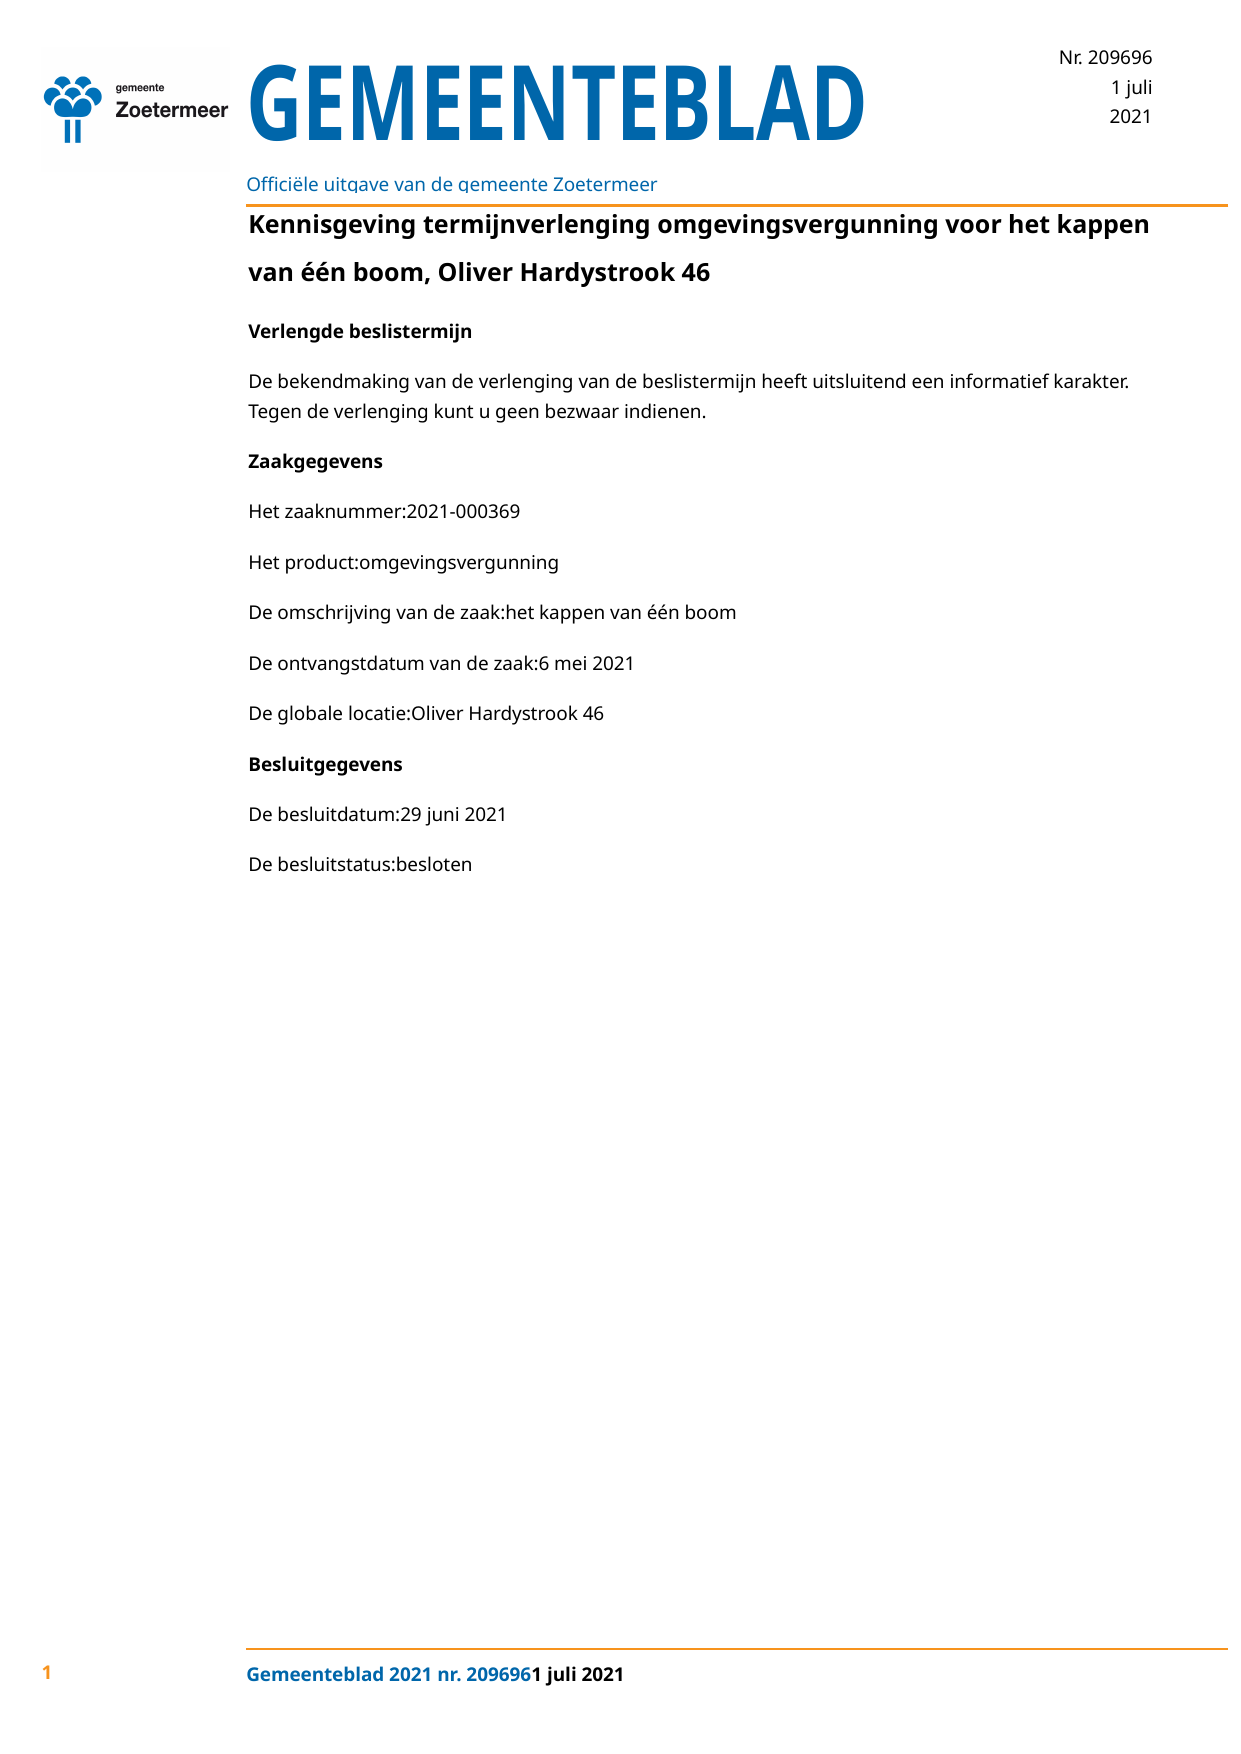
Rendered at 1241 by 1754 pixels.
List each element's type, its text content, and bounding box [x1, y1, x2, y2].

picture [41, 47, 231, 172]
text Verlengde beslistermijn [248, 318, 1152, 344]
text Besluitgegevens [248, 751, 1152, 777]
text De besluitstatus:besloten [248, 852, 1152, 877]
text Het product:omgevingsvergunning [248, 549, 1152, 575]
text De globale locatie:Oliver Hardystrook 46 [248, 700, 1152, 726]
text Kennisgeving termijnverlenging omgevingsvergunning voor het kappen van één boom, Oliver Hardystrook 46 [248, 207, 1152, 288]
text De omschrijving van de zaak:het kappen van één boom [248, 599, 1152, 625]
text De ontvangstdatum van de zaak:6 mei 2021 [248, 650, 1152, 676]
text Zaakgegevens [248, 448, 1152, 474]
text De besluitdatum:29 juni 2021 [248, 801, 1152, 827]
text De bekendmaking van de verlenging van de beslistermijn heeft uitsluitend een informatief karakter. Tegen de verlenging kunt u geen bezwaar indienen. [248, 368, 1152, 424]
text Het zaaknummer:2021-000369 [248, 499, 1152, 524]
